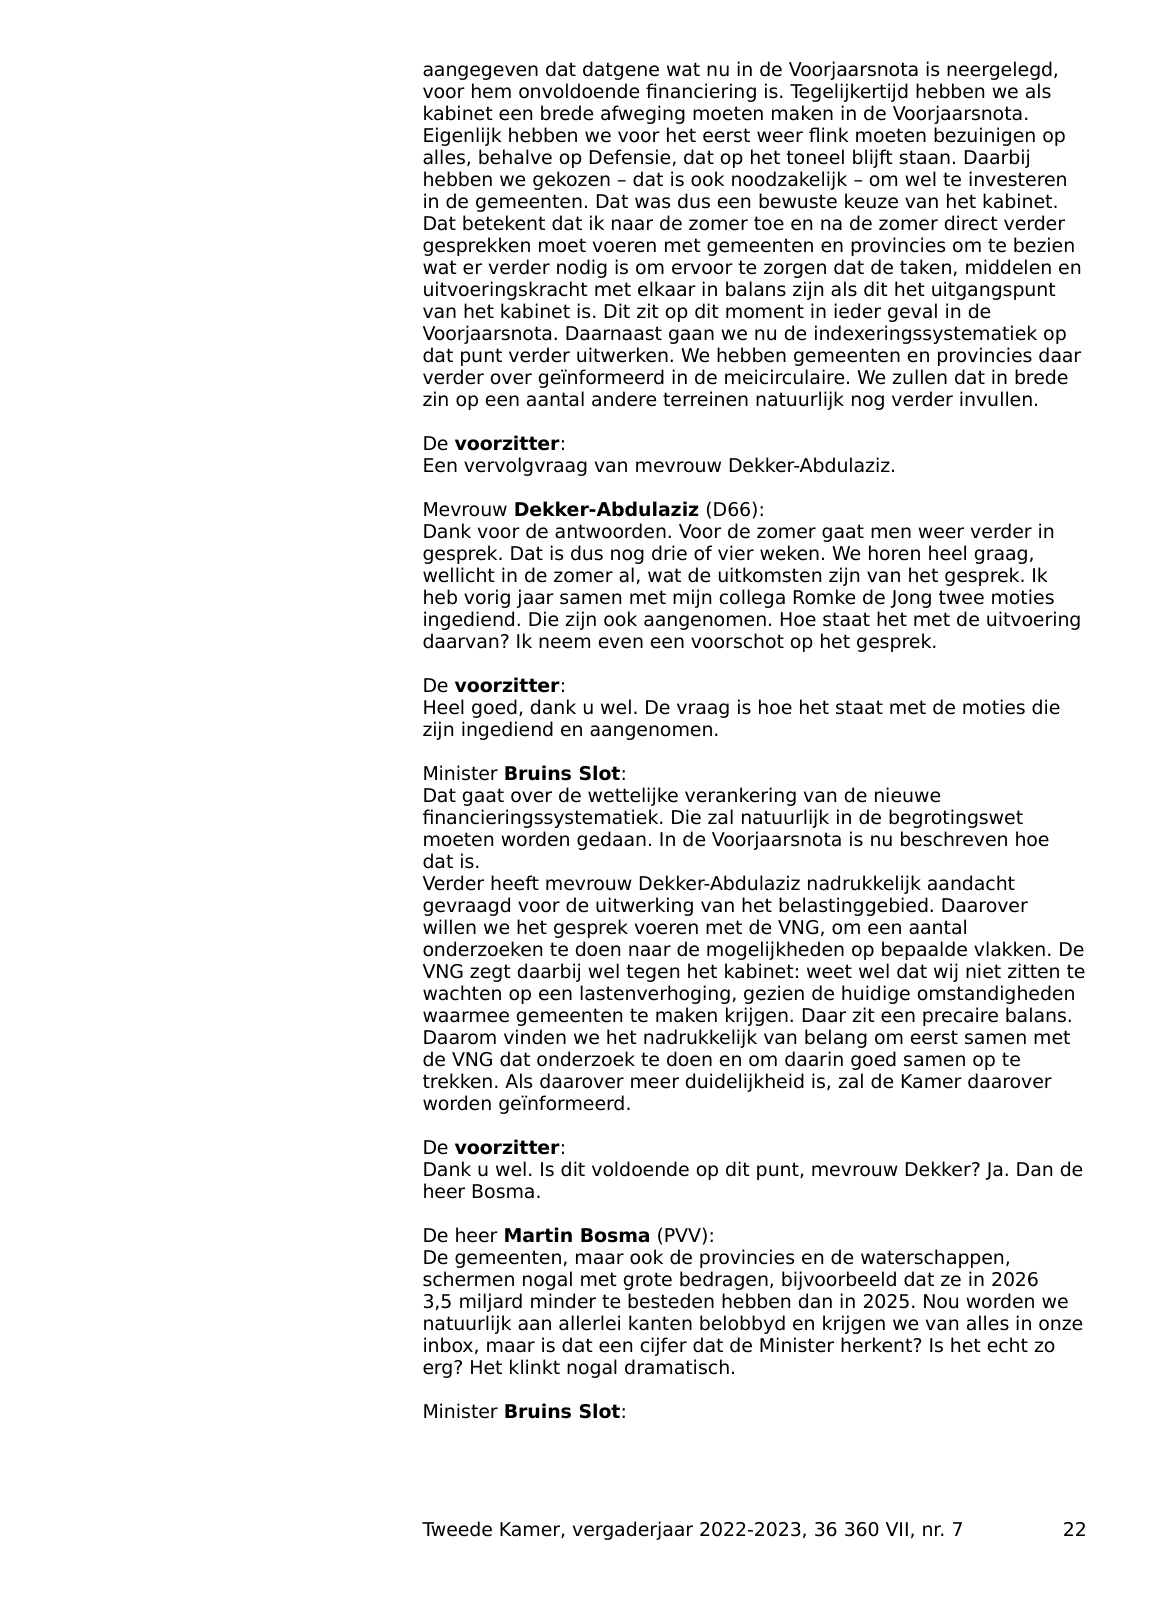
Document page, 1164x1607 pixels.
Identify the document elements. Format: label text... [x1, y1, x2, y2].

text Mevrouw Dekker-Abdulaziz (D66): [422, 499, 1087, 521]
text De gemeenten, maar ook de provincies en de waterschappen, schermen nogal met grote bedragen, bijvoorbeeld dat ze in 2026 3,5 miljard minder te besteden hebben dan in 2025. Nou worden we natuurlijk aan allerlei kanten belobbyd en krijgen we van alles in onze inbox, maar is dat een cijfer dat de Minister herkent? Is het echt zo erg? Het klinkt nogal dramatisch. [422, 1247, 1087, 1379]
text De voorzitter: [422, 433, 1087, 455]
text aangegeven dat datgene wat nu in de Voorjaarsnota is neergelegd, voor hem onvoldoende financiering is. Tegelijkertijd hebben we als kabinet een brede afweging moeten maken in de Voorjaarsnota. Eigenlijk hebben we voor het eerst weer flink moeten bezuinigen op alles, behalve op Defensie, dat op het toneel blijft staan. Daarbij hebben we gekozen – dat is ook noodzakelijk – om wel te investeren in de gemeenten. Dat was dus een bewuste keuze van het kabinet. Dat betekent dat ik naar de zomer toe en na de zomer direct verder gesprekken moet voeren met gemeenten en provincies om te bezien wat er verder nodig is om ervoor te zorgen dat de taken, middelen en uitvoeringskracht met elkaar in balans zijn als dit het uitgangspunt van het kabinet is. Dit zit op dit moment in ieder geval in de Voorjaarsnota. Daarnaast gaan we nu de indexeringssystematiek op dat punt verder uitwerken. We hebben gemeenten en provincies daar verder over geïnformeerd in de meicirculaire. We zullen dat in brede zin op een aantal andere terreinen natuurlijk nog verder invullen. [422, 59, 1087, 411]
text Een vervolgvraag van mevrouw Dekker-Abdulaziz. [422, 455, 1087, 477]
text Verder heeft mevrouw Dekker-Abdulaziz nadrukkelijk aandacht gevraagd voor de uitwerking van het belastinggebied. Daarover willen we het gesprek voeren met de VNG, om een aantal onderzoeken te doen naar de mogelijkheden op bepaalde vlakken. De VNG zegt daarbij wel tegen het kabinet: weet wel dat wij niet zitten te wachten op een lastenverhoging, gezien de huidige omstandigheden waarmee gemeenten te maken krijgen. Daar zit een precaire balans. Daarom vinden we het nadrukkelijk van belang om eerst samen met de VNG dat onderzoek te doen en om daarin goed samen op te trekken. Als daarover meer duidelijkheid is, zal de Kamer daarover worden geïnformeerd. [422, 873, 1087, 1115]
text Minister Bruins Slot: [422, 763, 1087, 785]
text Minister Bruins Slot: [422, 1401, 1087, 1423]
text De voorzitter: [422, 675, 1087, 697]
text Heel goed, dank u wel. De vraag is hoe het staat met de moties die zijn ingediend en aangenomen. [422, 697, 1087, 741]
text Dat gaat over de wettelijke verankering van de nieuwe financieringssystematiek. Die zal natuurlijk in de begrotingswet moeten worden gedaan. In de Voorjaarsnota is nu beschreven hoe dat is. [422, 785, 1087, 873]
text De heer Martin Bosma (PVV): [422, 1225, 1087, 1247]
text De voorzitter: [422, 1137, 1087, 1159]
text Dank u wel. Is dit voldoende op dit punt, mevrouw Dekker? Ja. Dan de heer Bosma. [422, 1159, 1087, 1203]
text Dank voor de antwoorden. Voor de zomer gaat men weer verder in gesprek. Dat is dus nog drie of vier weken. We horen heel graag, wellicht in de zomer al, wat de uitkomsten zijn van het gesprek. Ik heb vorig jaar samen met mijn collega Romke de Jong twee moties ingediend. Die zijn ook aangenomen. Hoe staat het met de uitvoering daarvan? Ik neem even een voorschot op het gesprek. [422, 521, 1087, 653]
